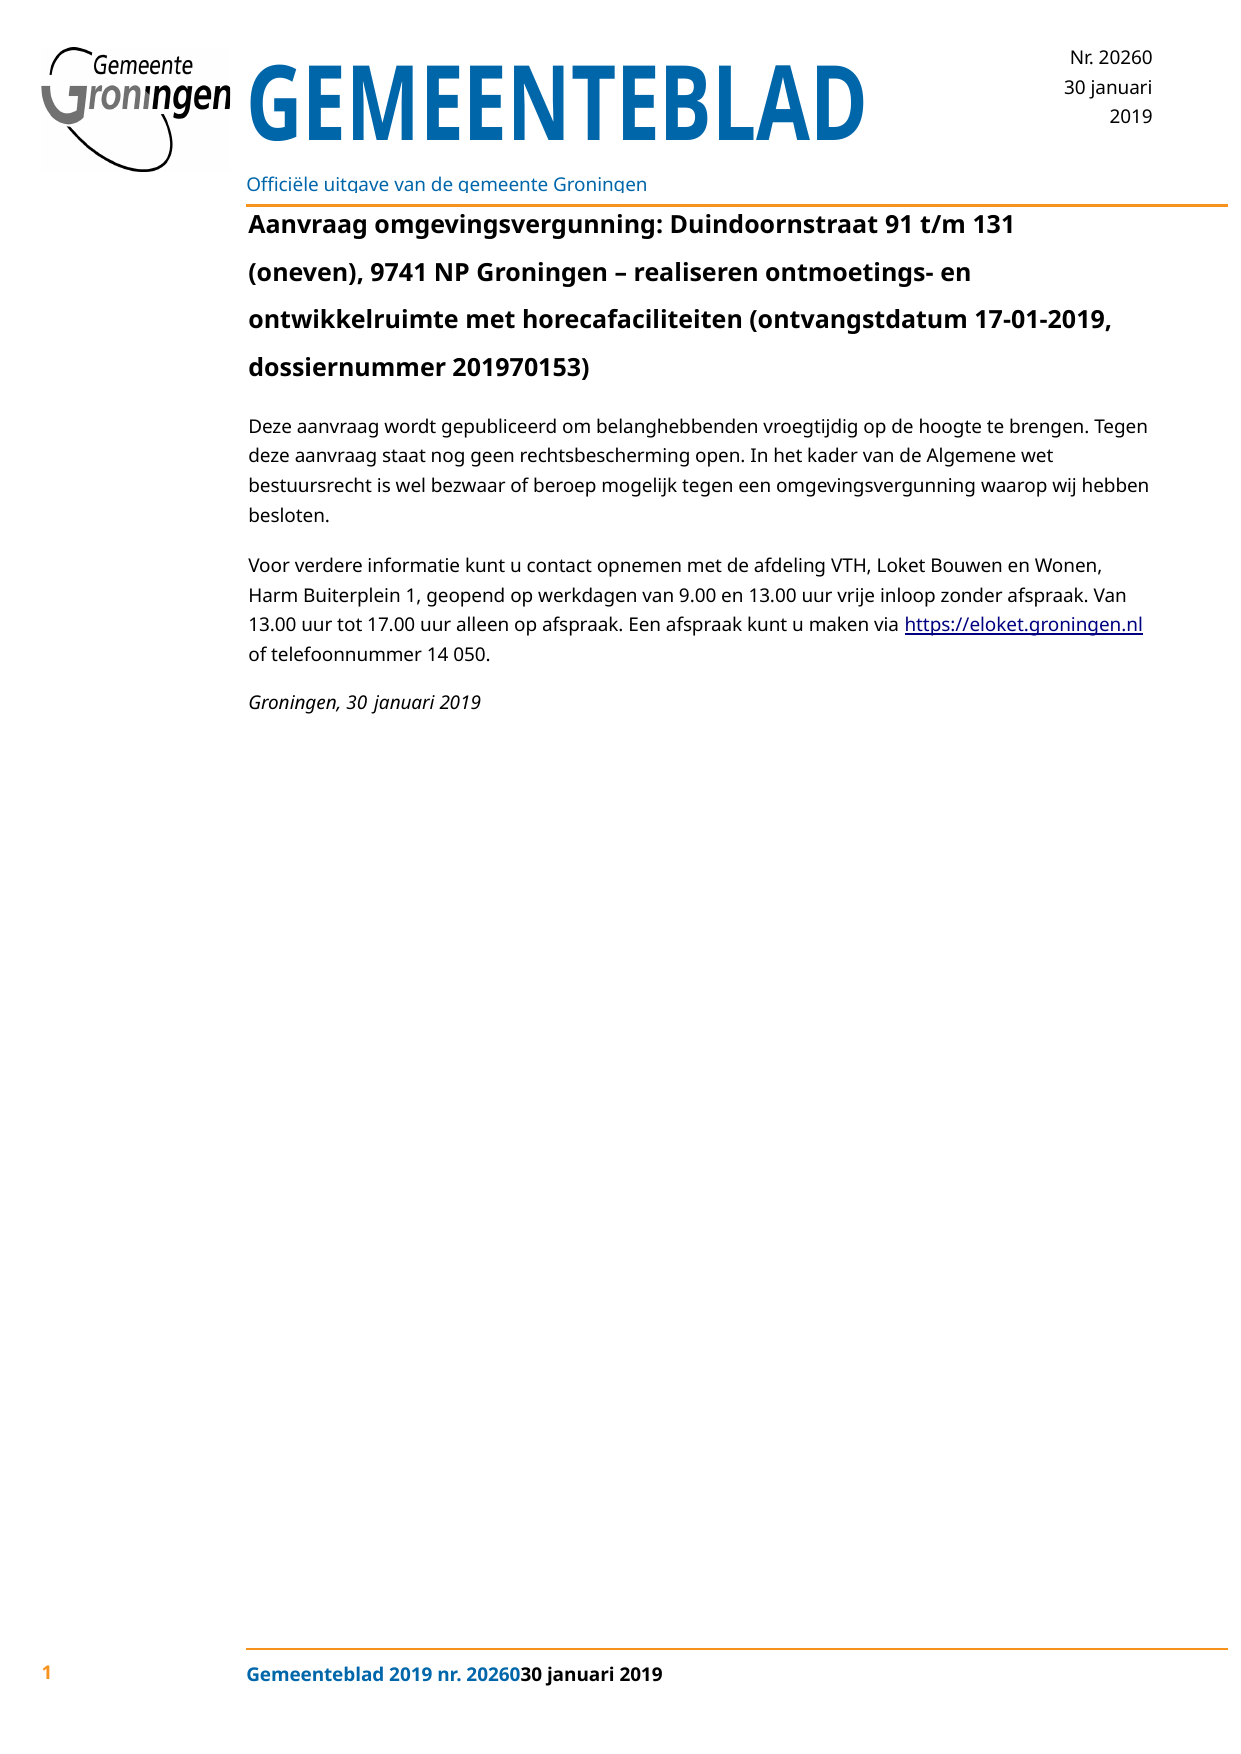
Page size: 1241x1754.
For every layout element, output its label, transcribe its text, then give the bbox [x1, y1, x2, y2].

text Aanvraag omgevingsvergunning: Duindoornstraat 91 t/m 131 (oneven), 9741 NP Groningen – realiseren ontmoetings- en ontwikkelruimte met horecafaciliteiten (ontvangstdatum 17-01-2019, dossiernummer 201970153) [248, 207, 1152, 384]
picture [41, 47, 231, 172]
text Voor verdere informatie kunt u contact opnemen met de afdeling VTH, Loket Bouwen en Wonen, Harm Buiterplein 1, geopend op werkdagen van 9.00 en 13.00 uur vrije inloop zonder afspraak. Van 13.00 uur tot 17.00 uur alleen op afspraak. Een afspraak kunt u maken via https://eloket.groningen.nl of telefoonnummer 14 050. [248, 552, 1152, 667]
text Deze aanvraag wordt gepubliceerd om belanghebbenden vroegtijdig op de hoogte te brengen. Tegen deze aanvraag staat nog geen rechtsbescherming open. In het kader van de Algemene wet bestuursrecht is wel bezwaar of beroep mogelijk tegen een omgevingsvergunning waarop wij hebben besloten. [248, 413, 1152, 528]
text Groningen, 30 januari 2019 [248, 689, 1152, 714]
